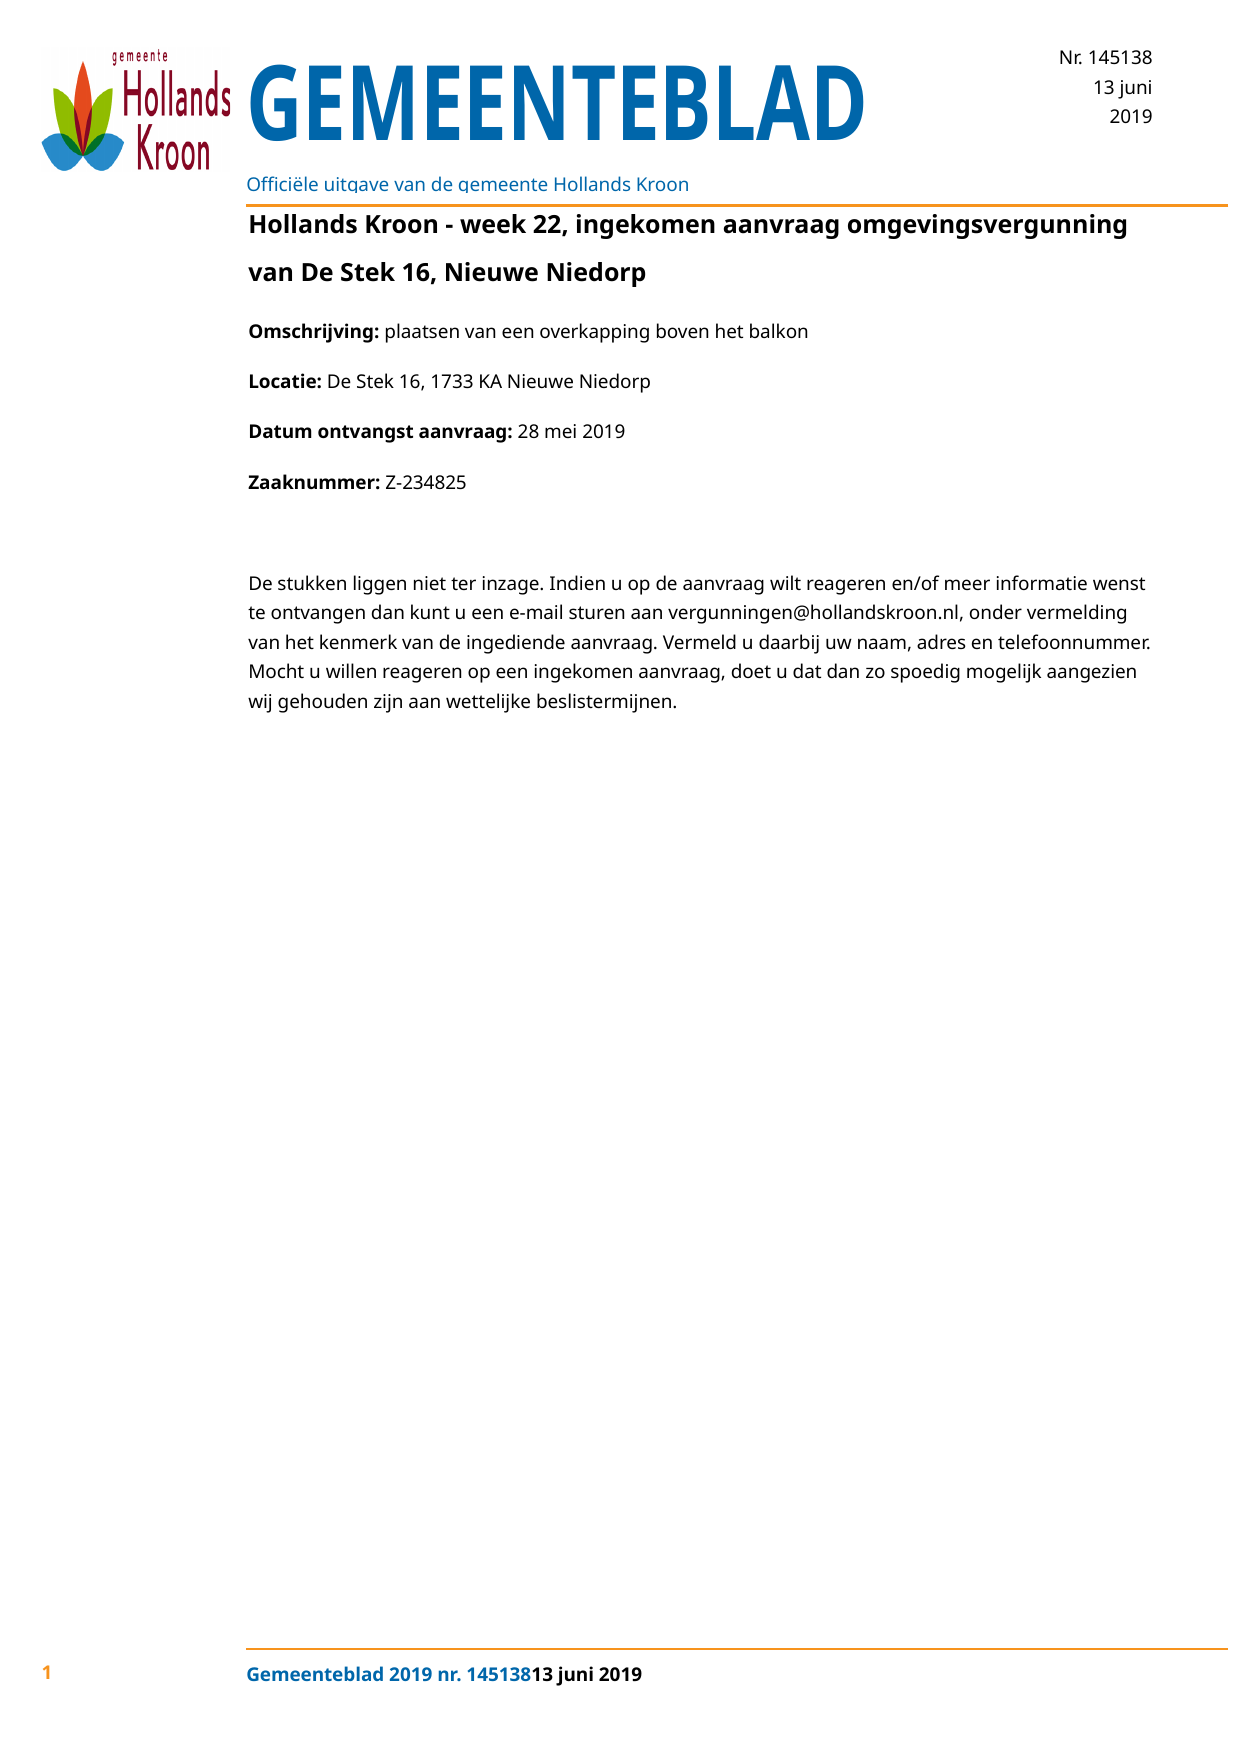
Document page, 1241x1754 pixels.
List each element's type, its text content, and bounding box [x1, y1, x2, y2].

text De stukken liggen niet ter inzage. Indien u op de aanvraag wilt reageren en/of meer informatie wenst te ontvangen dan kunt u een e-mail sturen aan vergunningen@hollandskroon.nl, onder vermelding van het kenmerk van de ingediende aanvraag. Vermeld u daarbij uw naam, adres en telefoonnummer. Mocht u willen reageren op een ingekomen aanvraag, doet u dat dan zo spoedig mogelijk aangezien wij gehouden zijn aan wettelijke beslistermijnen. [248, 570, 1152, 714]
text Zaaknummer: Z-234825 [248, 469, 1152, 495]
text Omschrijving: plaatsen van een overkapping boven het balkon [248, 318, 1152, 344]
text Datum ontvangst aanvraag: 28 mei 2019 [248, 419, 1152, 444]
text Locatie: De Stek 16, 1733 KA Nieuwe Niedorp [248, 368, 1152, 394]
text Hollands Kroon - week 22, ingekomen aanvraag omgevingsvergunning van De Stek 16, Nieuwe Niedorp [248, 207, 1152, 288]
picture [41, 47, 231, 172]
